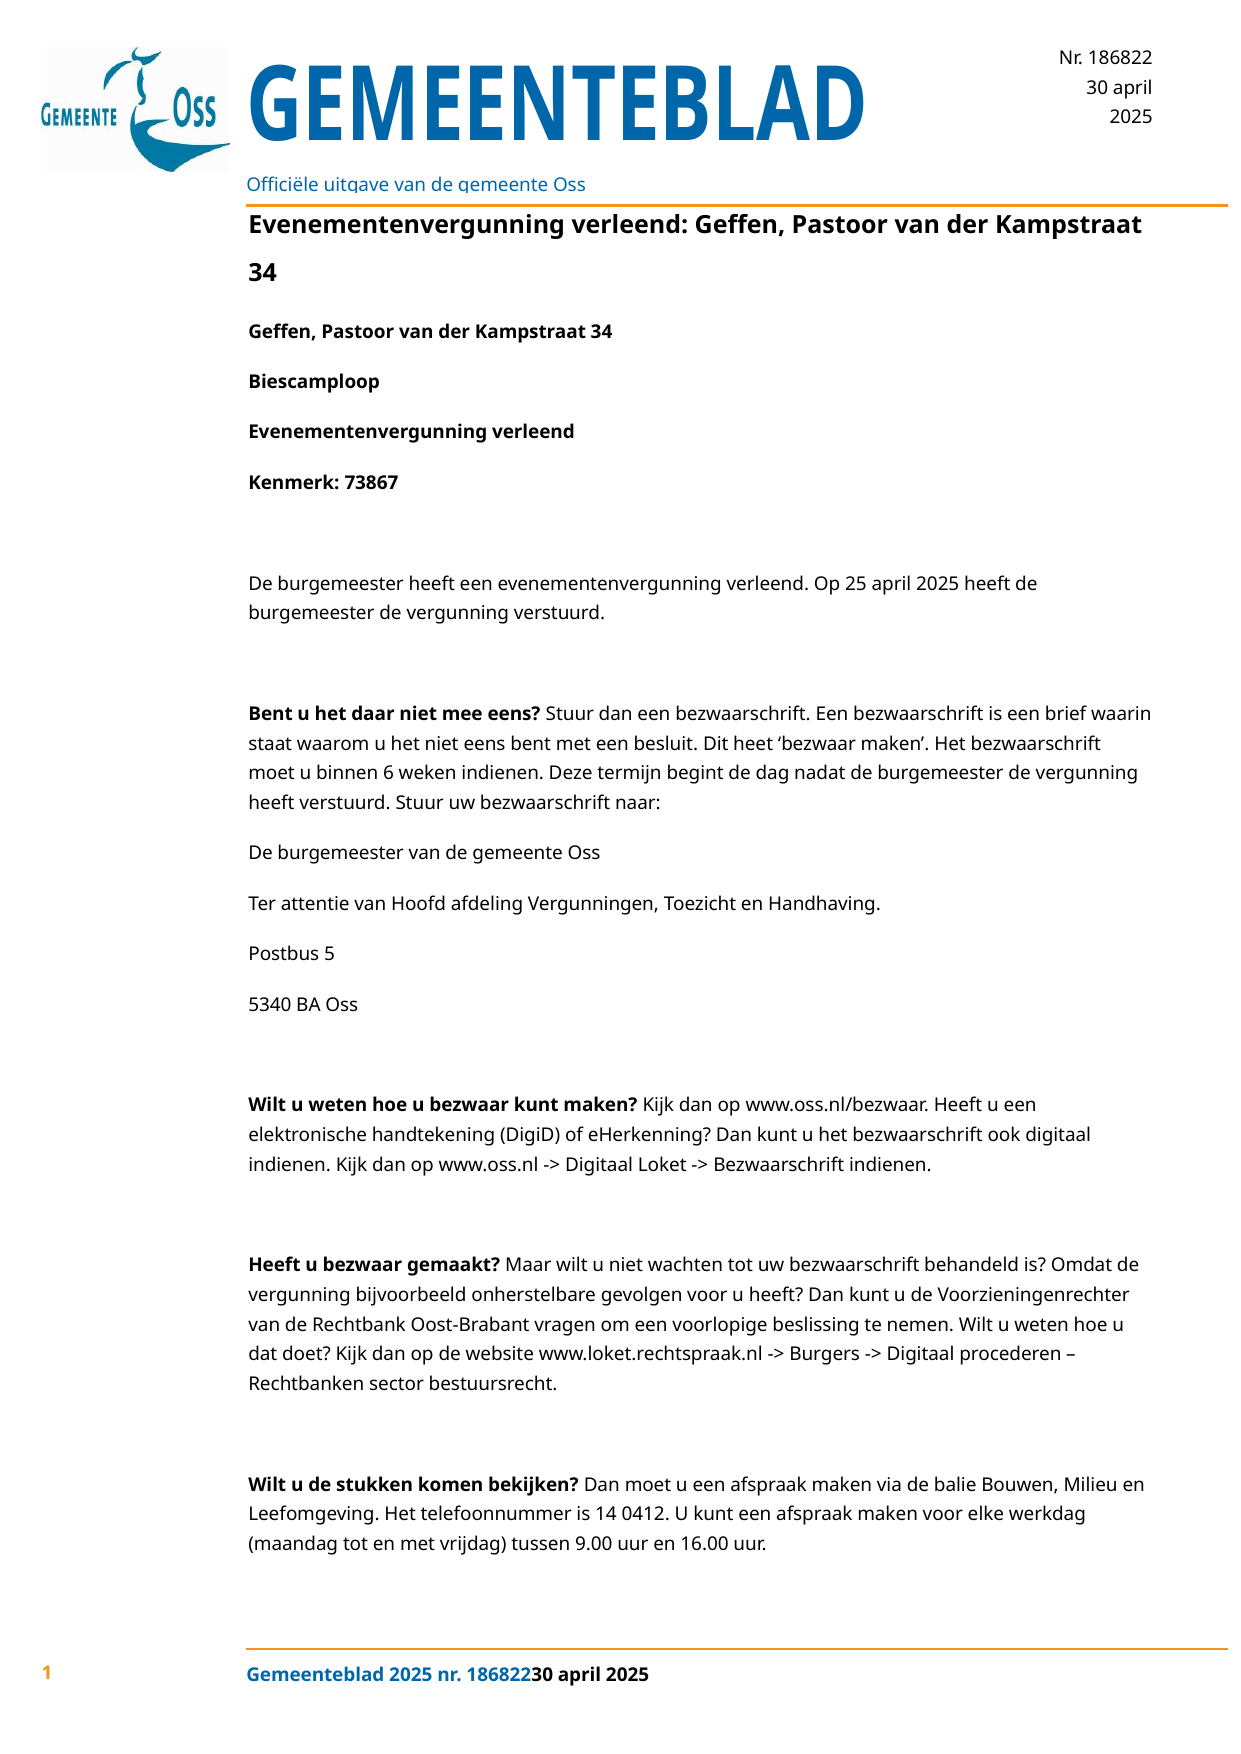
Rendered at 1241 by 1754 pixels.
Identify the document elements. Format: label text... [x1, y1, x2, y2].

text Evenementenvergunning verleend: Geffen, Pastoor van der Kampstraat 34 [248, 207, 1152, 288]
text De burgemeester heeft een evenementenvergunning verleend. Op 25 april 2025 heeft de burgemeester de vergunning verstuurd. [248, 570, 1152, 625]
text Postbus 5 [248, 940, 1152, 966]
text Bent u het daar niet mee eens? Stuur dan een bezwaarschrift. Een bezwaarschrift is een brief waarin staat waarom u het niet eens bent met een besluit. Dit heet ‘bezwaar maken’. Het bezwaarschrift moet u binnen 6 weken indienen. Deze termijn begint de dag nadat de burgemeester de vergunning heeft verstuurd. Stuur uw bezwaarschrift naar: [248, 700, 1152, 815]
text De burgemeester van de gemeente Oss [248, 839, 1152, 865]
text Ter attentie van Hoofd afdeling Vergunningen, Toezicht en Handhaving. [248, 890, 1152, 916]
text Biescamploop [248, 368, 1152, 394]
text Wilt u weten hoe u bezwaar kunt maken? Kijk dan op www.oss.nl/bezwaar. Heeft u een elektronische handtekening (DigiD) of eHerkenning? Dan kunt u het bezwaarschrift ook digitaal indienen. Kijk dan op www.oss.nl -> Digitaal Loket -> Bezwaarschrift indienen. [248, 1092, 1152, 1177]
text Heeft u bezwaar gemaakt? Maar wilt u niet wachten tot uw bezwaarschrift behandeld is? Omdat de vergunning bijvoorbeeld onherstelbare gevolgen voor u heeft? Dan kunt u de Voorzieningenrechter van de Rechtbank Oost-Brabant vragen om een voorlopige beslissing te nemen. Wilt u weten hoe u dat doet? Kijk dan op de website www.loket.rechtspraak.nl -> Burgers -> Digitaal procederen – Rechtbanken sector bestuursrecht. [248, 1252, 1152, 1396]
text Evenementenvergunning verleend [248, 419, 1152, 444]
text 5340 BA Oss [248, 991, 1152, 1017]
text Kenmerk: 73867 [248, 469, 1152, 495]
picture [41, 47, 231, 172]
text Geffen, Pastoor van der Kampstraat 34 [248, 318, 1152, 344]
text Wilt u de stukken komen bekijken? Dan moet u een afspraak maken via de balie Bouwen, Milieu en Leefomgeving. Het telefoonnummer is 14 0412. U kunt een afspraak maken voor elke werkdag (maandag tot en met vrijdag) tussen 9.00 uur en 16.00 uur. [248, 1471, 1152, 1556]
